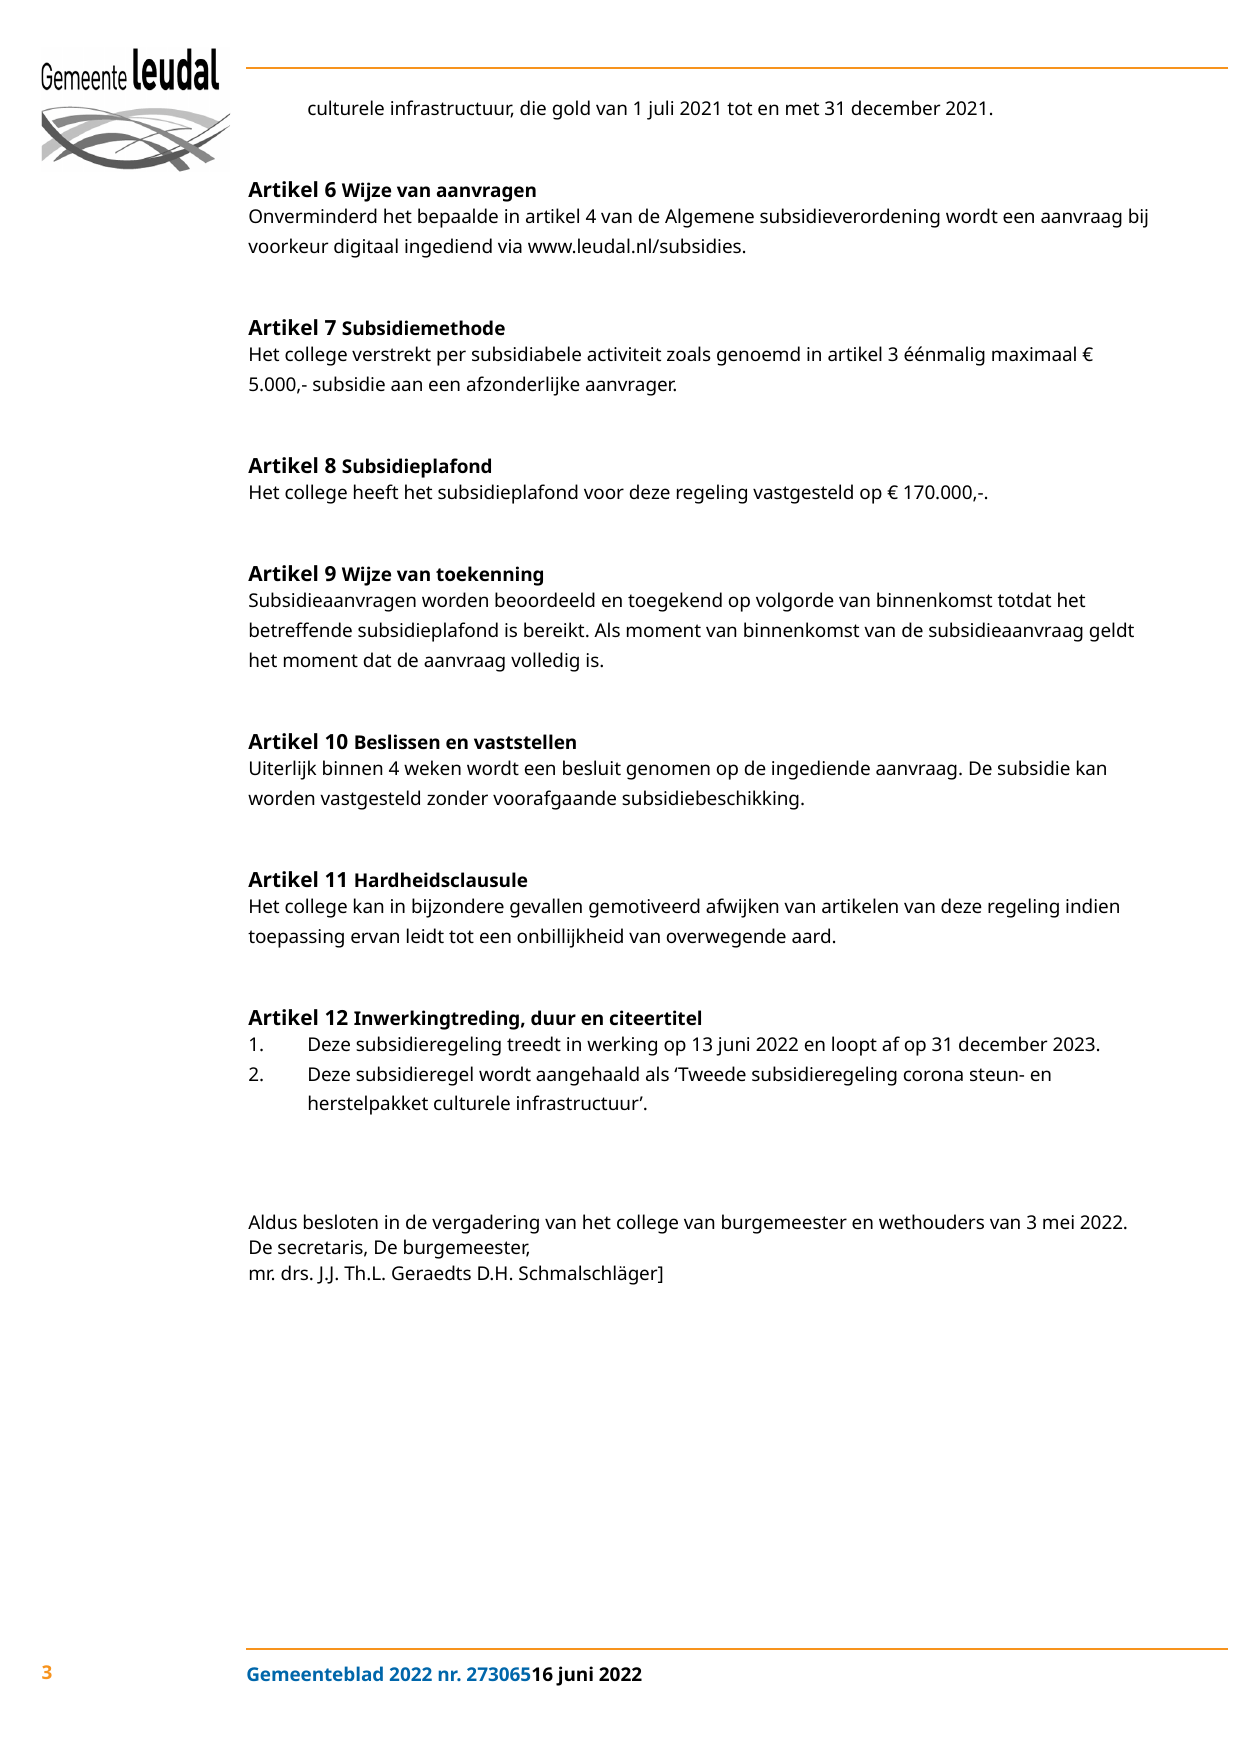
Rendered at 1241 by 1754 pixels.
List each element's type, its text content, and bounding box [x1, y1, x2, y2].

text Artikel 10 Beslissen en vaststellen [248, 727, 1152, 755]
text Het college heeft het subsidieplafond voor deze regeling vastgesteld op € 170.000,-. [248, 479, 1152, 505]
text mr. drs. J.J. Th.L. Geraedts D.H. Schmalschläger] [248, 1260, 1152, 1286]
text Artikel 9 Wijze van toekenning [248, 559, 1152, 588]
list Deze subsidieregeling treedt in werking op 13 juni 2022 en loopt af op 31 december 2023. [248, 1031, 1152, 1057]
text Uiterlijk binnen 4 weken wordt een besluit genomen op de ingediende aanvraag. De subsidie kan worden vastgesteld zonder voorafgaande subsidiebeschikking. [248, 755, 1152, 811]
text Artikel 11 Hardheidsclausule [248, 865, 1152, 893]
text Onverminderd het bepaalde in artikel 4 van de Algemene subsidieverordening wordt een aanvraag bij voorkeur digitaal ingediend via www.leudal.nl/subsidies. [248, 203, 1152, 258]
text Artikel 7 Subsidiemethode [248, 313, 1152, 341]
list Deze subsidieregel wordt aangehaald als ‘Tweede subsidieregeling corona steun- en herstelpakket culturele infrastructuur’. [248, 1061, 1152, 1116]
text Artikel 6 Wijze van aanvragen [248, 175, 1152, 203]
text Het college verstrekt per subsidiabele activiteit zoals genoemd in artikel 3 éénmalig maximaal € 5.000,- subsidie aan een afzonderlijke aanvrager. [248, 341, 1152, 397]
text Artikel 12 Inwerkingtreding, duur en citeertitel [248, 1003, 1152, 1031]
picture [41, 47, 231, 172]
text Aldus besloten in de vergadering van het college van burgemeester en wethouders van 3 mei 2022. [248, 1209, 1152, 1234]
text Subsidieaanvragen worden beoordeeld en toegekend op volgorde van binnenkomst totdat het betreffende subsidieplafond is bereikt. Als moment van binnenkomst van de subsidieaanvraag geldt het moment dat de aanvraag volledig is. [248, 588, 1152, 673]
text Het college kan in bijzondere gevallen gemotiveerd afwijken van artikelen van deze regeling indien toepassing ervan leidt tot een onbillijkheid van overwegende aard. [248, 893, 1152, 949]
text Artikel 8 Subsidieplafond [248, 451, 1152, 479]
text De secretaris, De burgemeester, [248, 1234, 1152, 1260]
list culturele infrastructuur, die gold van 1 juli 2021 tot en met 31 december 2021. [248, 95, 1152, 121]
